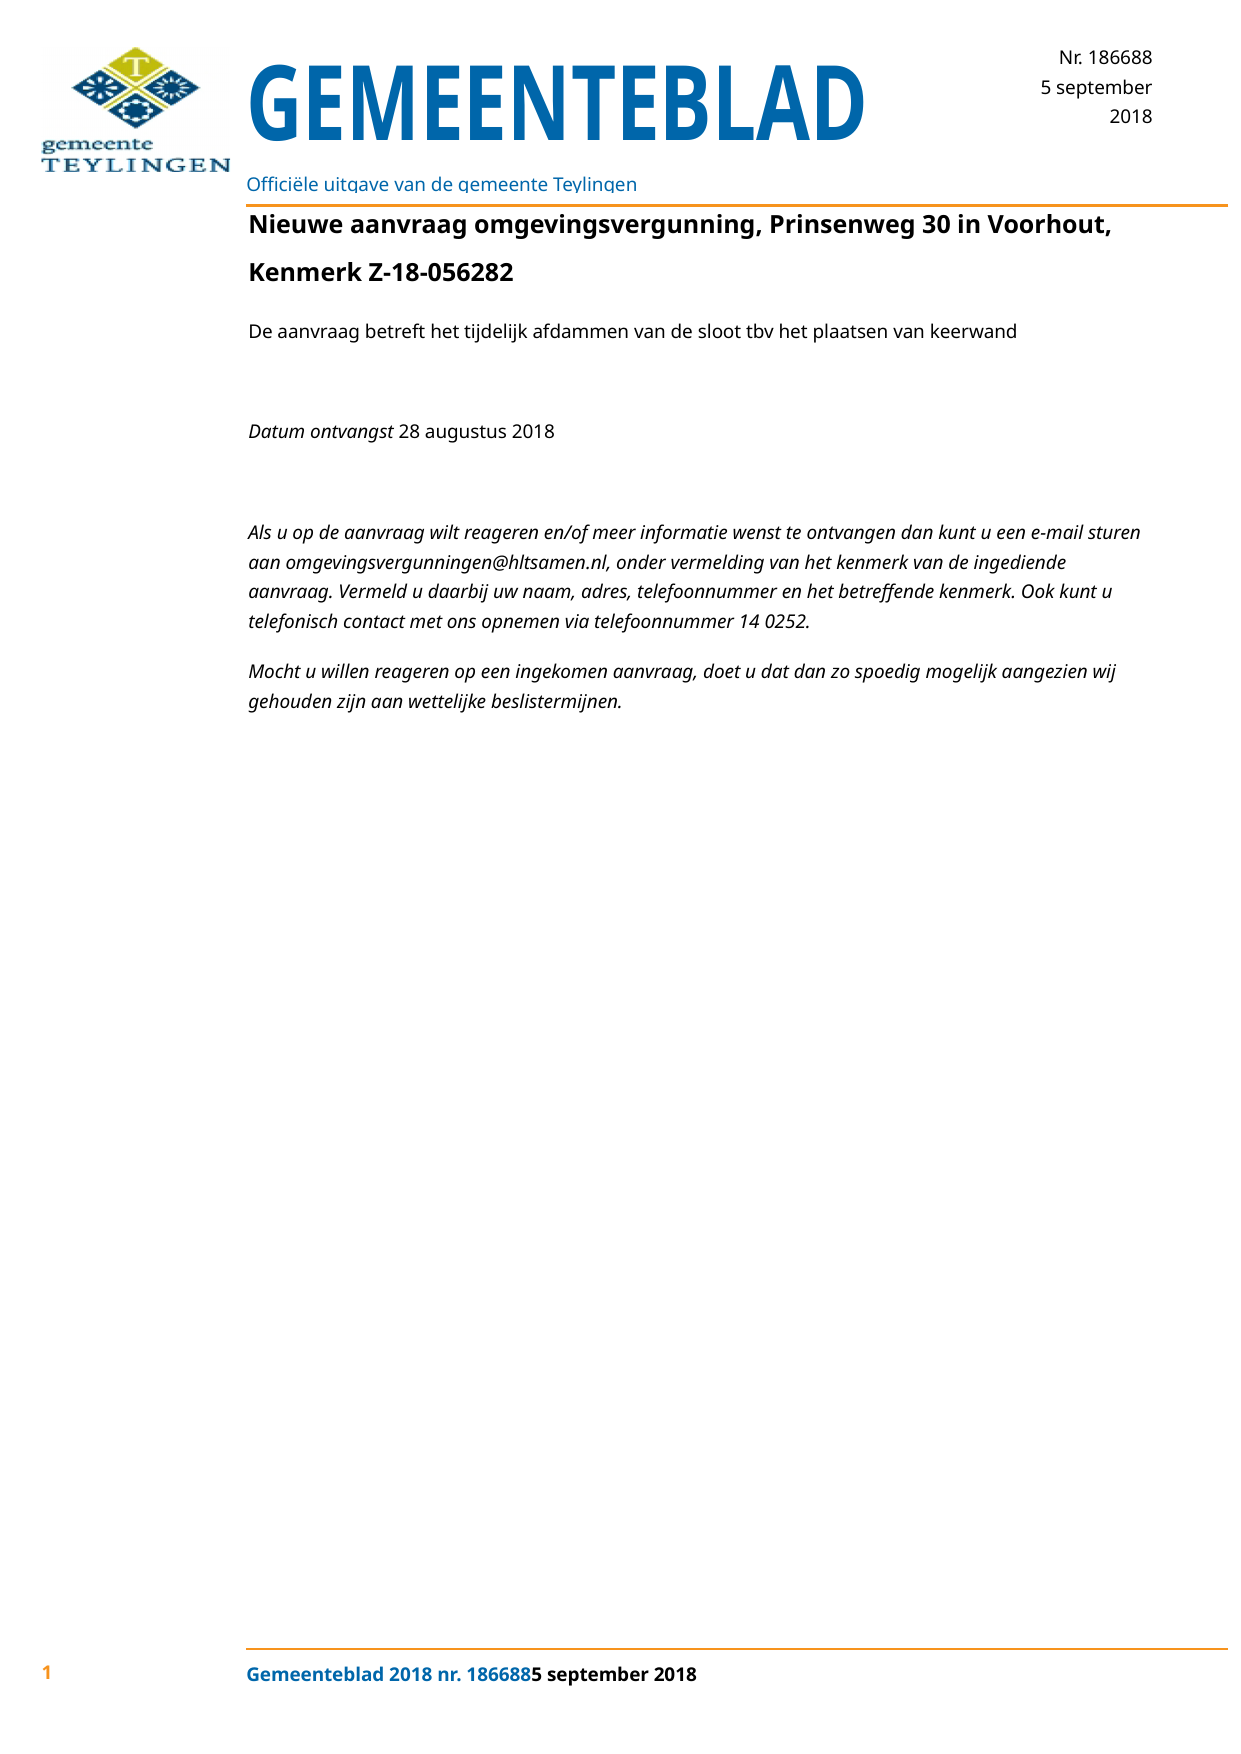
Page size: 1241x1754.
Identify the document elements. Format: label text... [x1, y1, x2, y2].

picture [41, 47, 231, 172]
text Nieuwe aanvraag omgevingsvergunning, Prinsenweg 30 in Voorhout, Kenmerk Z-18-056282 [248, 207, 1152, 288]
text Als u op de aanvraag wilt reageren en/of meer informatie wenst te ontvangen dan kunt u een e-mail sturen aan omgevingsvergunningen@hltsamen.nl, onder vermelding van het kenmerk van de ingediende aanvraag. Vermeld u daarbij uw naam, adres, telefoonnummer en het betreffende kenmerk. Ook kunt u telefonisch contact met ons opnemen via telefoonnummer 14 0252. [248, 519, 1152, 634]
text De aanvraag betreft het tijdelijk afdammen van de sloot tbv het plaatsen van keerwand [248, 318, 1152, 344]
text Mocht u willen reageren op een ingekomen aanvraag, doet u dat dan zo spoedig mogelijk aangezien wij gehouden zijn aan wettelijke beslistermijnen. [248, 659, 1152, 714]
text Datum ontvangst 28 augustus 2018 [248, 419, 1152, 444]
